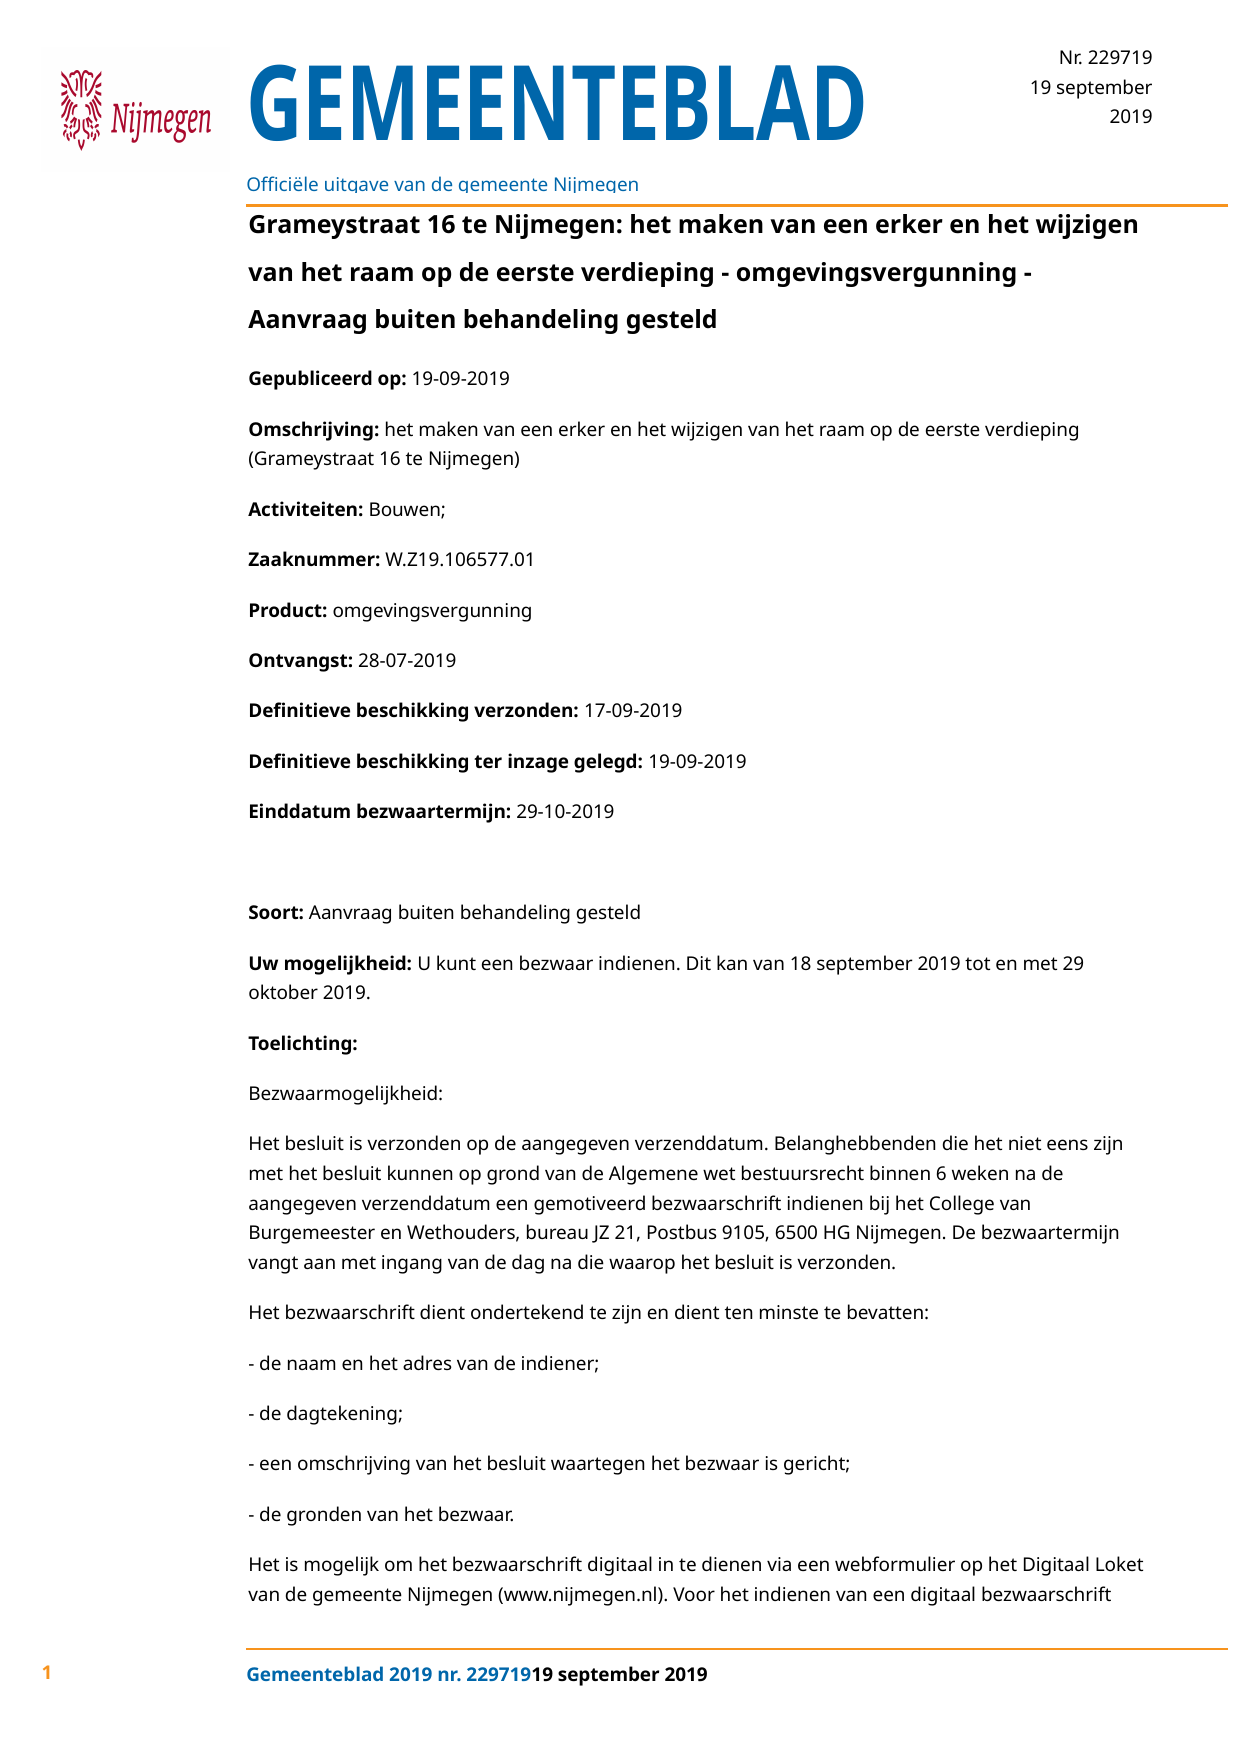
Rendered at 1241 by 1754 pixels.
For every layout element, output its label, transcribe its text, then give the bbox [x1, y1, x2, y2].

text Definitieve beschikking verzonden: 17-09-2019 [248, 698, 1152, 723]
text - de naam en het adres van de indiener; [248, 1350, 1152, 1375]
text Activiteiten: Bouwen; [248, 496, 1152, 522]
text - de dagtekening; [248, 1400, 1152, 1426]
picture [41, 47, 231, 172]
text Het is mogelijk om het bezwaarschrift digitaal in te dienen via een webformulier op het Digitaal Loket van de gemeente Nijmegen (www.nijmegen.nl). Voor het indienen van een digitaal bezwaarschrift [248, 1551, 1152, 1607]
text Product: omgevingsvergunning [248, 597, 1152, 622]
text Omschrijving: het maken van een erker en het wijzigen van het raam op de eerste verdieping (Grameystraat 16 te Nijmegen) [248, 416, 1152, 471]
text Ontvangst: 28-07-2019 [248, 647, 1152, 673]
text Het bezwaarschrift dient ondertekend te zijn en dient ten minste te bevatten: [248, 1299, 1152, 1325]
text Gepubliceerd op: 19-09-2019 [248, 366, 1152, 391]
text Grameystraat 16 te Nijmegen: het maken van een erker en het wijzigen van het raam op de eerste verdieping - omgevingsvergunning - Aanvraag buiten behandeling gesteld [248, 207, 1152, 336]
text - een omschrijving van het besluit waartegen het bezwaar is gericht; [248, 1451, 1152, 1476]
text Definitieve beschikking ter inzage gelegd: 19-09-2019 [248, 748, 1152, 774]
text Einddatum bezwaartermijn: 29-10-2019 [248, 798, 1152, 824]
text Zaaknummer: W.Z19.106577.01 [248, 546, 1152, 572]
text Soort: Aanvraag buiten behandeling gesteld [248, 899, 1152, 925]
text Het besluit is verzonden op de aangegeven verzenddatum. Belanghebbenden die het niet eens zijn met het besluit kunnen op grond van de Algemene wet bestuursrecht binnen 6 weken na de aangegeven verzenddatum een gemotiveerd bezwaarschrift indienen bij het College van Burgemeester en Wethouders, bureau JZ 21, Postbus 9105, 6500 HG Nijmegen. De bezwaartermijn vangt aan met ingang van de dag na die waarop het besluit is verzonden. [248, 1131, 1152, 1274]
text - de gronden van het bezwaar. [248, 1501, 1152, 1527]
text Bezwaarmogelijkheid: [248, 1080, 1152, 1106]
text Uw mogelijkheid: U kunt een bezwaar indienen. Dit kan van 18 september 2019 tot en met 29 oktober 2019. [248, 950, 1152, 1005]
text Toelichting: [248, 1030, 1152, 1055]
